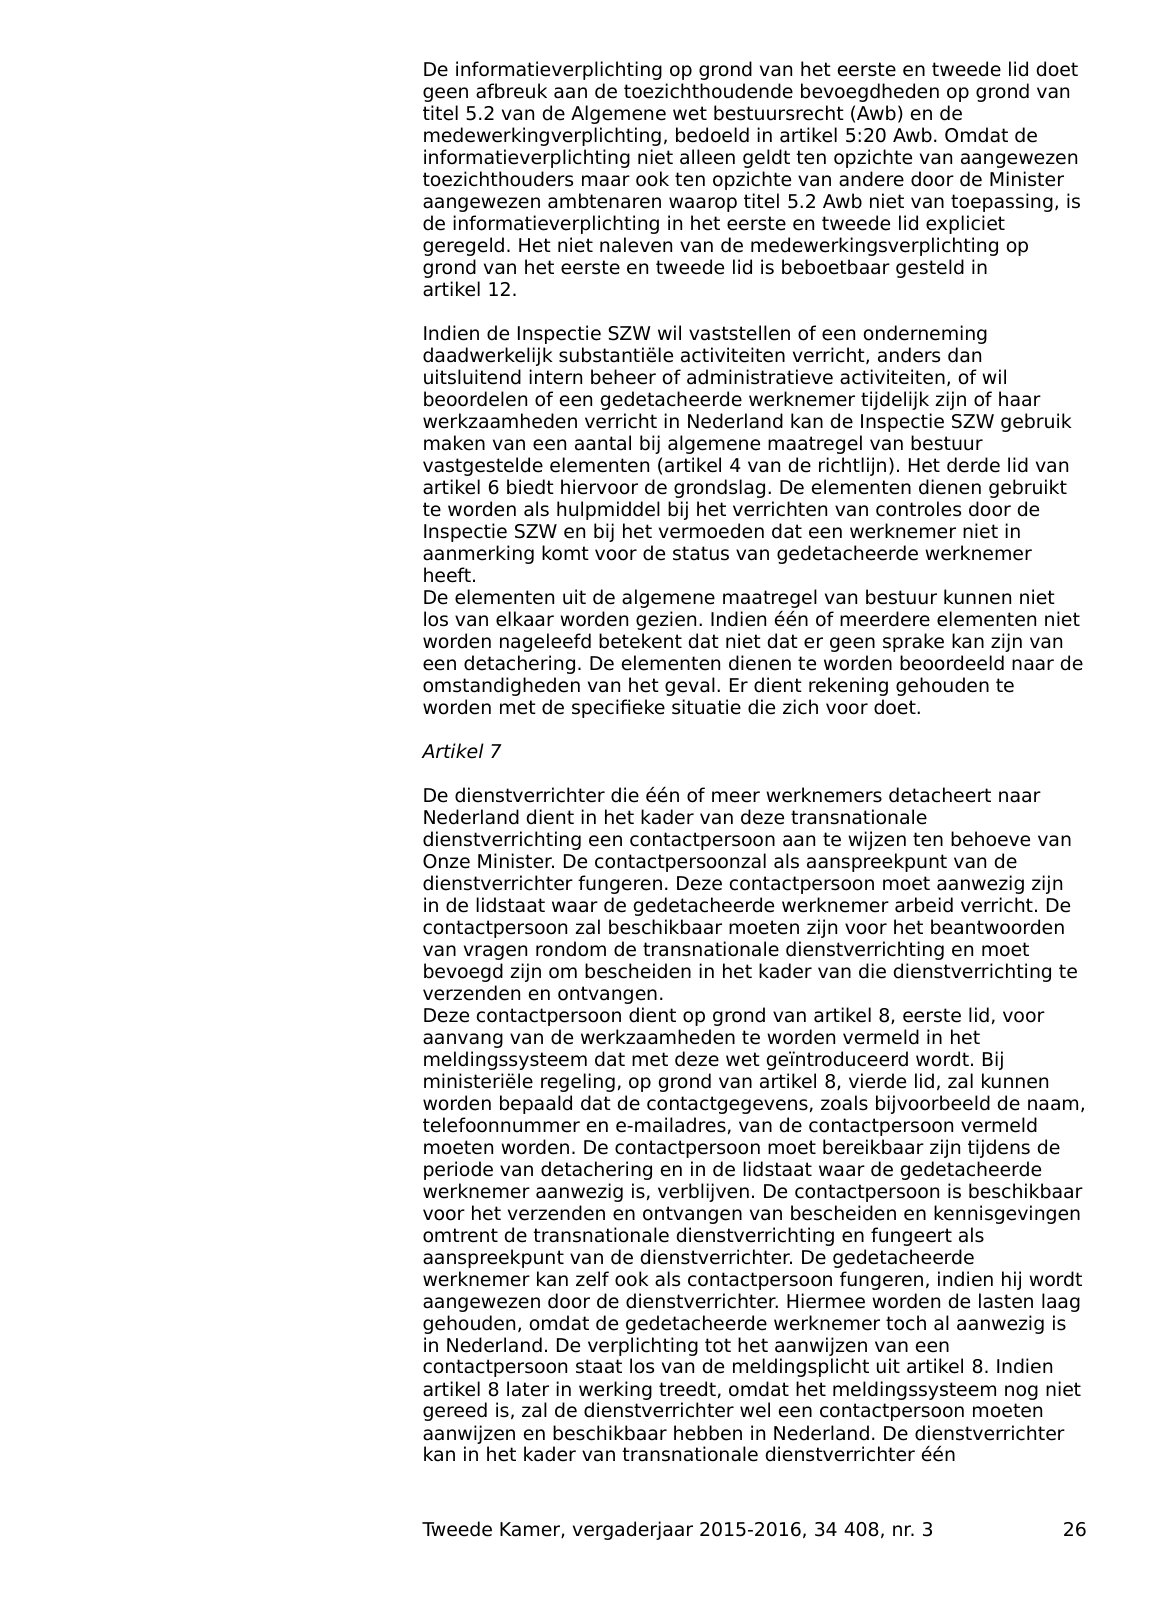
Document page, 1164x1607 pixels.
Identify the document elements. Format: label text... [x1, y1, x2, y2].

subtitle Artikel 7 [422, 741, 1087, 763]
text De elementen uit de algemene maatregel van bestuur kunnen niet los van elkaar worden gezien. Indien één of meerdere elementen niet worden nageleefd betekent dat niet dat er geen sprake kan zijn van een detachering. De elementen dienen te worden beoordeeld naar de omstandigheden van het geval. Er dient rekening gehouden te worden met de specifieke situatie die zich voor doet. [422, 587, 1087, 719]
text De informatieverplichting op grond van het eerste en tweede lid doet geen afbreuk aan de toezichthoudende bevoegdheden op grond van titel 5.2 van de Algemene wet bestuursrecht (Awb) en de medewerkingverplichting, bedoeld in artikel 5:20 Awb. Omdat de informatieverplichting niet alleen geldt ten opzichte van aangewezen toezichthouders maar ook ten opzichte van andere door de Minister aangewezen ambtenaren waarop titel 5.2 Awb niet van toepassing, is de informatieverplichting in het eerste en tweede lid expliciet geregeld. Het niet naleven van de medewerkingsverplichting op grond van het eerste en tweede lid is beboetbaar gesteld in artikel 12. [422, 59, 1087, 301]
text Indien de Inspectie SZW wil vaststellen of een onderneming daadwerkelijk substantiële activiteiten verricht, anders dan uitsluitend intern beheer of administratieve activiteiten, of wil beoordelen of een gedetacheerde werknemer tijdelijk zijn of haar werkzaamheden verricht in Nederland kan de Inspectie SZW gebruik maken van een aantal bij algemene maatregel van bestuur vastgestelde elementen (artikel 4 van de richtlijn). Het derde lid van artikel 6 biedt hiervoor de grondslag. De elementen dienen gebruikt te worden als hulpmiddel bij het verrichten van controles door de Inspectie SZW en bij het vermoeden dat een werknemer niet in aanmerking komt voor de status van gedetacheerde werknemer heeft. [422, 323, 1087, 587]
text Deze contactpersoon dient op grond van artikel 8, eerste lid, voor aanvang van de werkzaamheden te worden vermeld in het meldingssysteem dat met deze wet geïntroduceerd wordt. Bij ministeriële regeling, op grond van artikel 8, vierde lid, zal kunnen worden bepaald dat de contactgegevens, zoals bijvoorbeeld de naam, telefoonnummer en e-mailadres, van de contactpersoon vermeld moeten worden. De contactpersoon moet bereikbaar zijn tijdens de periode van detachering en in de lidstaat waar de gedetacheerde werknemer aanwezig is, verblijven. De contactpersoon is beschikbaar voor het verzenden en ontvangen van bescheiden en kennisgevingen omtrent de transnationale dienstverrichting en fungeert als aanspreekpunt van de dienstverrichter. De gedetacheerde werknemer kan zelf ook als contactpersoon fungeren, indien hij wordt aangewezen door de dienstverrichter. Hiermee worden de lasten laag gehouden, omdat de gedetacheerde werknemer toch al aanwezig is in Nederland. De verplichting tot het aanwijzen van een contactpersoon staat los van de meldingsplicht uit artikel 8. Indien artikel 8 later in werking treedt, omdat het meldingssysteem nog niet gereed is, zal de dienstverrichter wel een contactpersoon moeten aanwijzen en beschikbaar hebben in Nederland. De dienstverrichter kan in het kader van transnationale dienstverrichter één [422, 1005, 1087, 1466]
text De dienstverrichter die één of meer werknemers detacheert naar Nederland dient in het kader van deze transnationale dienstverrichting een contactpersoon aan te wijzen ten behoeve van Onze Minister. De contactpersoonzal als aanspreekpunt van de dienstverrichter fungeren. Deze contactpersoon moet aanwezig zijn in de lidstaat waar de gedetacheerde werknemer arbeid verricht. De contactpersoon zal beschikbaar moeten zijn voor het beantwoorden van vragen rondom de transnationale dienstverrichting en moet bevoegd zijn om bescheiden in het kader van die dienstverrichting te verzenden en ontvangen. [422, 785, 1087, 1005]
